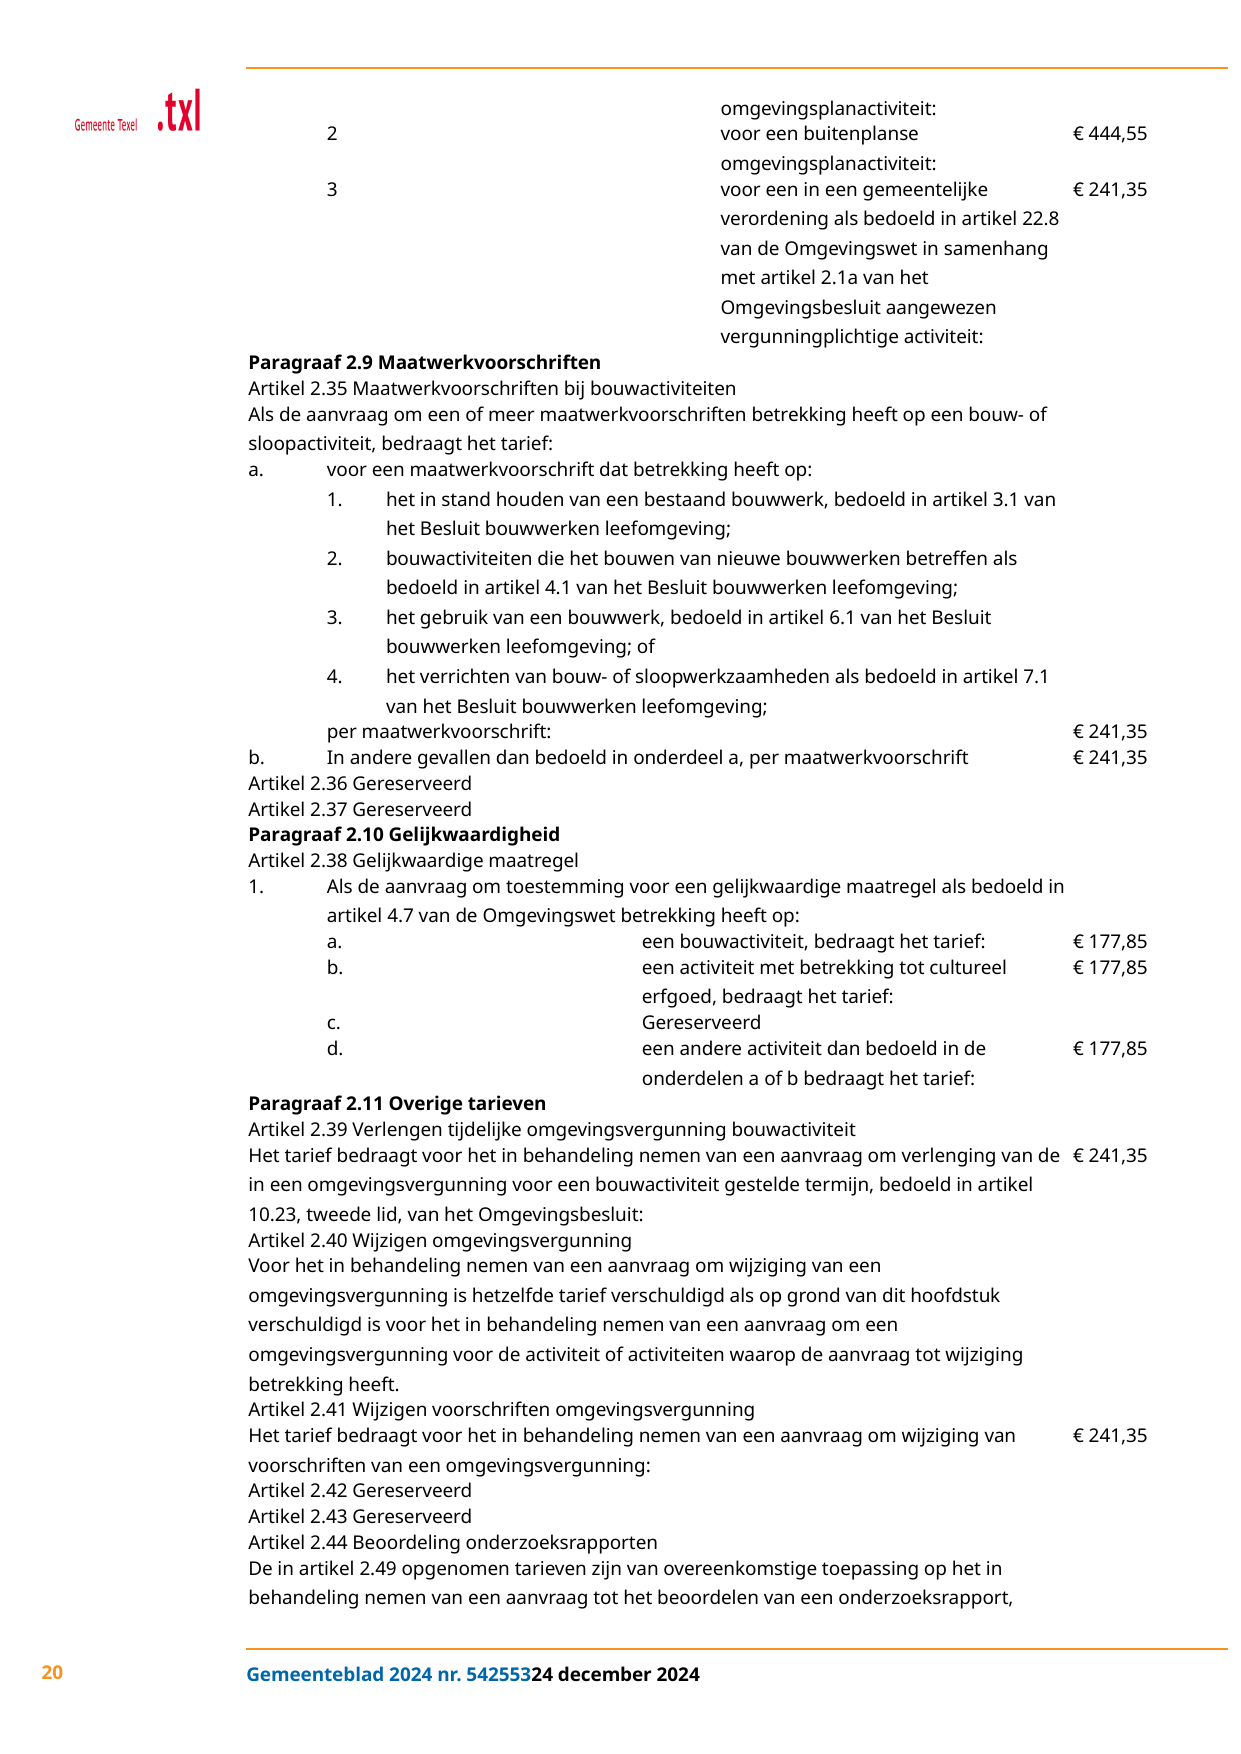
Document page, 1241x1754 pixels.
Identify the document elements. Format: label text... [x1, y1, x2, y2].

table_cell € 241,35 [1073, 1142, 1152, 1227]
table_cell 2 [327, 121, 720, 176]
table_cell [1073, 401, 1152, 456]
table_cell 1. [248, 873, 327, 928]
table_cell een andere activiteit dan bedoeld in de onderdelen a of b bedraagt het tarief: [642, 1035, 1073, 1090]
table_cell Het tarief bedraagt voor het in behandeling nemen van een aanvraag om wijziging van voorschriften van een omgevingsvergunning: [248, 1422, 1073, 1478]
table_cell Artikel 2.36 Gereserveerd [248, 770, 1073, 796]
table_cell € 444,55 [1073, 121, 1152, 176]
table_cell Als de aanvraag om een of meer maatwerkvoorschriften betrekking heeft op een bouw- of sloopactiviteit, bedraagt het tarief: [248, 401, 1073, 456]
table_cell b. [327, 954, 642, 1009]
table_cell Artikel 2.39 Verlengen tijdelijke omgevingsvergunning bouwactiviteit [248, 1116, 1073, 1142]
table_cell een bouwactiviteit, bedraagt het tarief: [642, 928, 1073, 954]
table_cell [1073, 770, 1152, 796]
table_cell [248, 1035, 327, 1090]
table_cell [1073, 1116, 1152, 1142]
table_cell Voor het in behandeling nemen van een aanvraag om wijziging van een omgevingsvergunning is hetzelfde tarief verschuldigd als op grond van dit hoofdstuk verschuldigd is voor het in behandeling nemen van een aanvraag om een omgevingsvergunning voor de activiteit of activiteiten waarop de aanvraag tot wijziging betrekking heeft. [248, 1253, 1073, 1397]
table_cell Artikel 2.44 Beoordeling onderzoeksrapporten [248, 1529, 1073, 1555]
table_cell In andere gevallen dan bedoeld in onderdeel a, per maatwerkvoorschrift [327, 744, 1073, 770]
table_cell a. [248, 456, 327, 719]
table_cell Artikel 2.43 Gereserveerd [248, 1503, 1073, 1529]
table_cell b. [248, 744, 327, 770]
table_cell voor een in een gemeentelijke verordening als bedoeld in artikel 22.8 van de Omgevingswet in samenhang met artikel 2.1a van het Omgevingsbesluit aangewezen vergunningplichtige activiteit: [720, 176, 1073, 349]
table_cell omgevingsplanactiviteit: [720, 95, 1073, 121]
table_cell [1073, 1009, 1152, 1035]
table_cell [1073, 1253, 1152, 1397]
table_cell d. [327, 1035, 642, 1090]
table_cell [1073, 375, 1152, 401]
table_cell een activiteit met betrekking tot cultureel erfgoed, bedraagt het tarief: [642, 954, 1073, 1009]
table_cell Artikel 2.42 Gereserveerd [248, 1478, 1073, 1503]
table_cell 3 [327, 176, 720, 349]
table_cell [248, 719, 327, 744]
table_cell [1073, 95, 1152, 121]
table_cell [1073, 847, 1152, 873]
table_cell € 241,35 [1073, 744, 1152, 770]
table_cell De in artikel 2.49 opgenomen tarieven zijn van overeenkomstige toepassing op het in behandeling nemen van een aanvraag tot het beoordelen van een onderzoeksrapport, [248, 1555, 1073, 1610]
table_cell Het tarief bedraagt voor het in behandeling nemen van een aanvraag om verlenging van de in een omgevingsvergunning voor een bouwactiviteit gestelde termijn, bedoeld in artikel 10.23, tweede lid, van het Omgevingsbesluit: [248, 1142, 1073, 1227]
table_cell Paragraaf 2.10 Gelijkwaardigheid [248, 822, 1152, 847]
table_cell [248, 954, 327, 1009]
picture [41, 47, 231, 172]
table_cell € 177,85 [1073, 928, 1152, 954]
table_cell [1073, 873, 1152, 928]
table_cell [1073, 456, 1152, 719]
table_cell [1073, 1227, 1152, 1252]
table_cell voor een buitenplanse omgevingsplanactiviteit: [720, 121, 1073, 176]
table_cell Paragraaf 2.9 Maatwerkvoorschriften [248, 350, 1152, 375]
table_cell [1073, 1478, 1152, 1503]
table_cell € 241,35 [1073, 1422, 1152, 1478]
table_cell voor een maatwerkvoorschrift dat betrekking heeft op: het in stand houden van een bestaand bouwwerk, bedoeld in artikel 3.1 van het Besluit bouwwerken leefomgeving; bouwactiviteiten die het bouwen van nieuwe bouwwerken betreffen als bedoeld in artikel 4.1 van het Besluit bouwwerken leefomgeving; het gebruik van een bouwwerk, bedoeld in artikel 6.1 van het Besluit bouwwerken leefomgeving; of het verrichten van bouw- of sloopwerkzaamheden als bedoeld in artikel 7.1 van het Besluit bouwwerken leefomgeving; [327, 456, 1073, 719]
table_cell [1073, 1503, 1152, 1529]
table_cell [1073, 1529, 1152, 1555]
table_cell Als de aanvraag om toestemming voor een gelijkwaardige maatregel als bedoeld in artikel 4.7 van de Omgevingswet betrekking heeft op: [327, 873, 1073, 928]
table_cell [248, 928, 327, 954]
table_cell [1073, 796, 1152, 822]
table_cell [248, 95, 327, 121]
table_cell € 241,35 [1073, 176, 1152, 349]
table_cell per maatwerkvoorschrift: [327, 719, 1073, 744]
table_cell Artikel 2.38 Gelijkwaardige maatregel [248, 847, 1073, 873]
table_cell c. [327, 1009, 642, 1035]
table_cell € 177,85 [1073, 954, 1152, 1009]
table_cell € 241,35 [1073, 719, 1152, 744]
table_cell [1073, 1397, 1152, 1422]
table_cell Artikel 2.35 Maatwerkvoorschriften bij bouwactiviteiten [248, 375, 1073, 401]
table_cell Artikel 2.40 Wijzigen omgevingsvergunning [248, 1227, 1073, 1252]
table_cell Artikel 2.37 Gereserveerd [248, 796, 1073, 822]
table_cell Gereserveerd [642, 1009, 1073, 1035]
table_cell Artikel 2.41 Wijzigen voorschriften omgevingsvergunning [248, 1397, 1073, 1422]
table_cell [248, 121, 327, 176]
table_cell a. [327, 928, 642, 954]
table_cell [1073, 1555, 1152, 1610]
table_cell [248, 176, 327, 349]
table_cell [248, 1009, 327, 1035]
table_cell [327, 95, 720, 121]
table_cell Paragraaf 2.11 Overige tarieven [248, 1090, 1152, 1116]
table_cell € 177,85 [1073, 1035, 1152, 1090]
